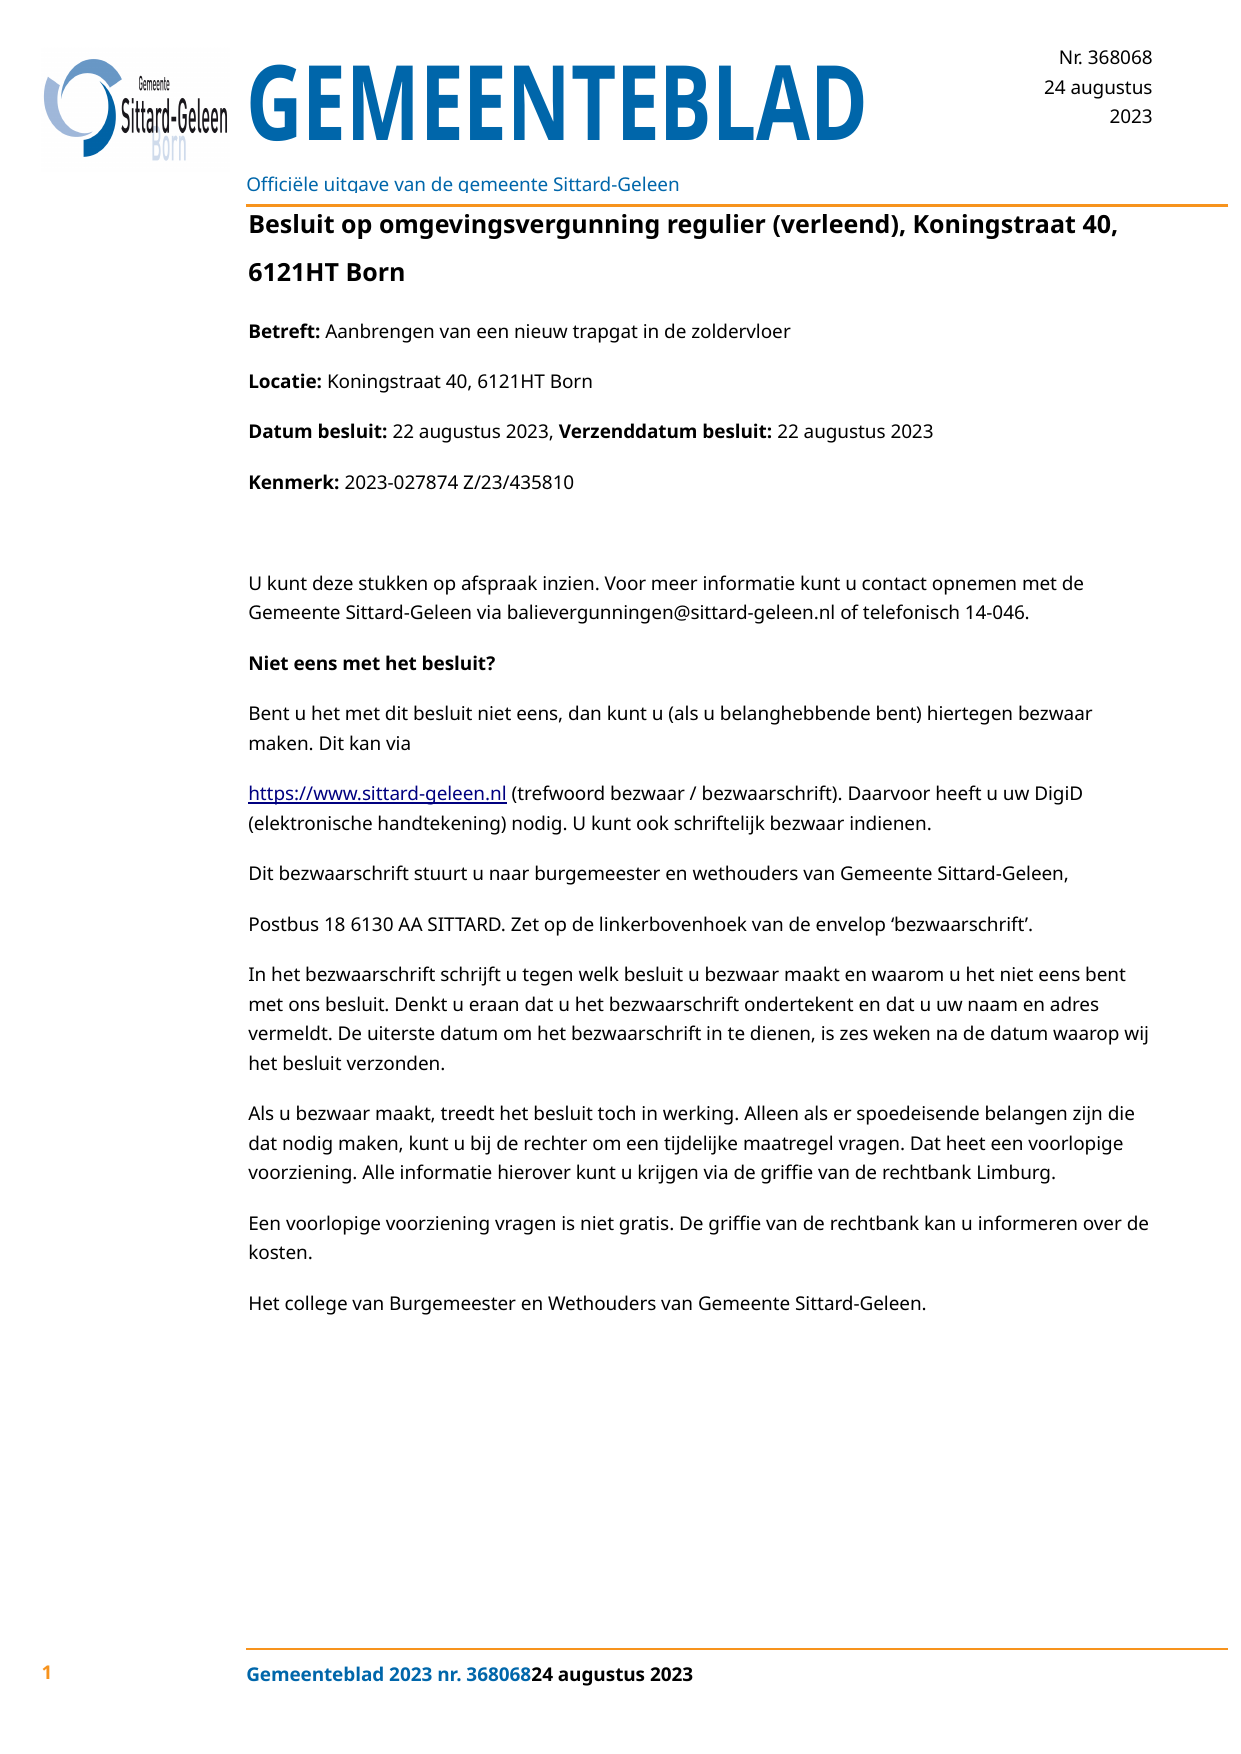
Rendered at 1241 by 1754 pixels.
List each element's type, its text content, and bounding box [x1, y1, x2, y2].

text U kunt deze stukken op afspraak inzien. Voor meer informatie kunt u contact opnemen met de Gemeente Sittard-Geleen via balievergunningen@sittard-geleen.nl of telefonisch 14-046. [248, 570, 1152, 625]
text Als u bezwaar maakt, treedt het besluit toch in werking. Alleen als er spoedeisende belangen zijn die dat nodig maken, kunt u bij de rechter om een tijdelijke maatregel vragen. Dat heet een voorlopige voorziening. Alle informatie hierover kunt u krijgen via de griffie van de rechtbank Limburg. [248, 1100, 1152, 1185]
text Kenmerk: 2023-027874 Z/23/435810 [248, 469, 1152, 495]
text Betreft: Aanbrengen van een nieuw trapgat in de zoldervloer [248, 318, 1152, 344]
text Dit bezwaarschrift stuurt u naar burgemeester en wethouders van Gemeente Sittard-Geleen, [248, 860, 1152, 886]
text https://www.sittard-geleen.nl (trefwoord bezwaar / bezwaarschrift). Daarvoor heeft u uw DigiD (elektronische handtekening) nodig. U kunt ook schriftelijk bezwaar indienen. [248, 780, 1152, 836]
text Locatie: Koningstraat 40, 6121HT Born [248, 368, 1152, 394]
text Niet eens met het besluit? [248, 650, 1152, 676]
picture [41, 47, 231, 172]
text In het bezwaarschrift schrijft u tegen welk besluit u bezwaar maakt en waarom u het niet eens bent met ons besluit. Denkt u eraan dat u het bezwaarschrift ondertekent en dat u uw naam en adres vermeldt. De uiterste datum om het bezwaarschrift in te dienen, is zes weken na de datum waarop wij het besluit verzonden. [248, 961, 1152, 1076]
text Bent u het met dit besluit niet eens, dan kunt u (als u belanghebbende bent) hiertegen bezwaar maken. Dit kan via [248, 700, 1152, 756]
text Besluit op omgevingsvergunning regulier (verleend), Koningstraat 40, 6121HT Born [248, 207, 1152, 288]
text Postbus 18 6130 AA SITTARD. Zet op de linkerbovenhoek van de envelop ‘bezwaarschrift’. [248, 911, 1152, 937]
text Het college van Burgemeester en Wethouders van Gemeente Sittard-Geleen. [248, 1290, 1152, 1316]
text Datum besluit: 22 augustus 2023, Verzenddatum besluit: 22 augustus 2023 [248, 419, 1152, 444]
text Een voorlopige voorziening vragen is niet gratis. De griffie van de rechtbank kan u informeren over de kosten. [248, 1210, 1152, 1265]
